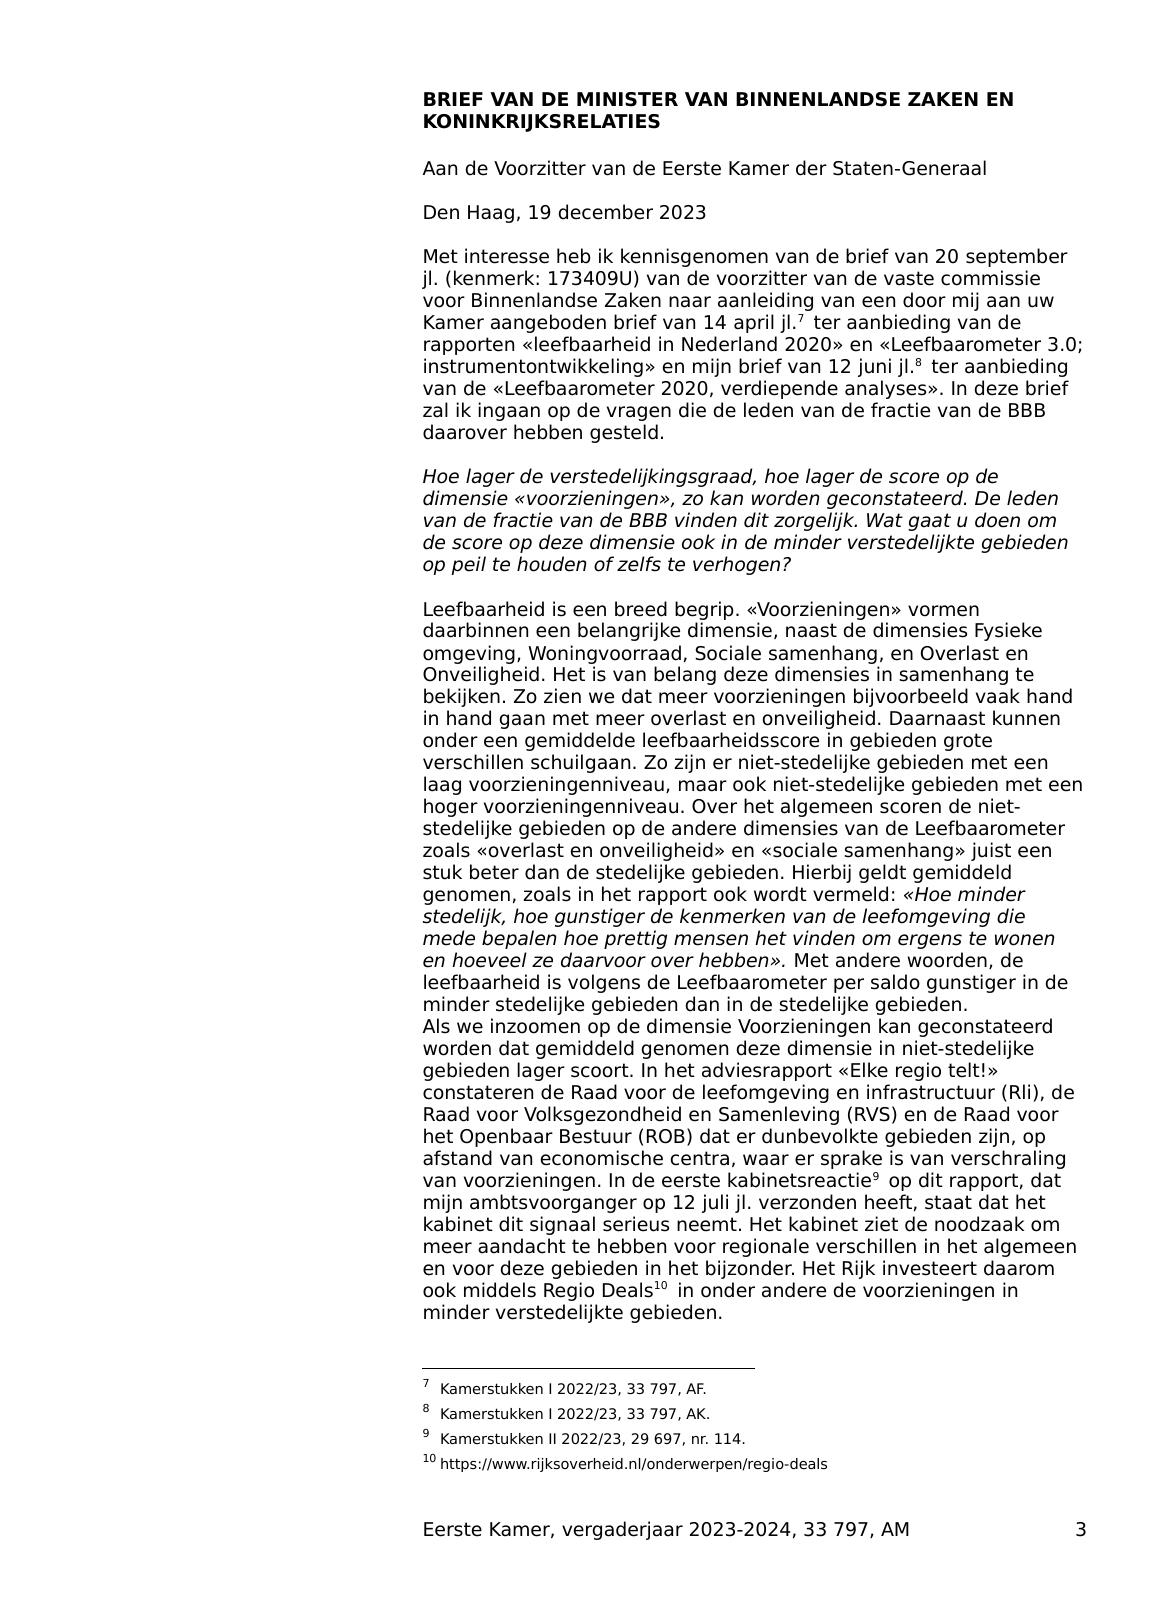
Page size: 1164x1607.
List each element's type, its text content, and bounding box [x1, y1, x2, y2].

text Met interesse heb ik kennisgenomen van de brief van 20 september jl. (kenmerk: 173409U) van de voorzitter van de vaste commissie voor Binnenlandse Zaken naar aanleiding van een door mij aan uw Kamer aangeboden brief van 14 april jl. ter aanbieding van de rapporten «leefbaarheid in Nederland 2020» en «Leefbaarometer 3.0; instrumentontwikkeling» en mijn brief van 12 juni jl. ter aanbieding van de «Leefbaarometer 2020, verdiepende analyses». In deze brief zal ik ingaan op de vragen die de leden van de fractie van de BBB daarover hebben gesteld. [422, 246, 1087, 444]
subtitle BRIEF VAN DE MINISTER VAN BINNENLANDSE ZAKEN EN KONINKRIJKSRELATIES [422, 89, 1087, 133]
text Kamerstukken II 2022/23, 29 697, nr. 114. [422, 1427, 1087, 1449]
text Aan de Voorzitter van de Eerste Kamer der Staten-Generaal [422, 158, 1087, 180]
subtitle Hoe lager de verstedelijkingsgraad, hoe lager de score op de dimensie «voorzieningen», zo kan worden geconstateerd. De leden van de fractie van de BBB vinden dit zorgelijk. Wat gaat u doen om de score op deze dimensie ook in de minder verstedelijkte gebieden op peil te houden of zelfs te verhogen? [422, 466, 1087, 576]
text Kamerstukken I 2022/23, 33 797, AF. [422, 1377, 1087, 1399]
text Als we inzoomen op de dimensie Voorzieningen kan geconstateerd worden dat gemiddeld genomen deze dimensie in niet-stedelijke gebieden lager scoort. In het adviesrapport «Elke regio telt!» constateren de Raad voor de leefomgeving en infrastructuur (Rli), de Raad voor Volksgezondheid en Samenleving (RVS) en de Raad voor het Openbaar Bestuur (ROB) dat er dunbevolkte gebieden zijn, op afstand van economische centra, waar er sprake is van verschraling van voorzieningen. In de eerste kabinetsreactie op dit rapport, dat mijn ambtsvoorganger op 12 juli jl. verzonden heeft, staat dat het kabinet dit signaal serieus neemt. Het kabinet ziet de noodzaak om meer aandacht te hebben voor regionale verschillen in het algemeen en voor deze gebieden in het bijzonder. Het Rijk investeert daarom ook middels Regio Deals in onder andere de voorzieningen in minder verstedelijkte gebieden. [422, 1016, 1087, 1324]
text https://www.rijksoverheid.nl/onderwerpen/regio-deals [422, 1452, 1087, 1474]
text Kamerstukken I 2022/23, 33 797, AK. [422, 1402, 1087, 1424]
text Leefbaarheid is een breed begrip. «Voorzieningen» vormen daarbinnen een belangrijke dimensie, naast de dimensies Fysieke omgeving, Woningvoorraad, Sociale samenhang, en Overlast en Onveiligheid. Het is van belang deze dimensies in samenhang te bekijken. Zo zien we dat meer voorzieningen bijvoorbeeld vaak hand in hand gaan met meer overlast en onveiligheid. Daarnaast kunnen onder een gemiddelde leefbaarheidsscore in gebieden grote verschillen schuilgaan. Zo zijn er niet-stedelijke gebieden met een laag voorzieningenniveau, maar ook niet-stedelijke gebieden met een hoger voorzieningenniveau. Over het algemeen scoren de niet-stedelijke gebieden op de andere dimensies van de Leefbaarometer zoals «overlast en onveiligheid» en «sociale samenhang» juist een stuk beter dan de stedelijke gebieden. Hierbij geldt gemiddeld genomen, zoals in het rapport ook wordt vermeld: «Hoe minder stedelijk, hoe gunstiger de kenmerken van de leefomgeving die mede bepalen hoe prettig mensen het vinden om ergens te wonen en hoeveel ze daarvoor over hebben». Met andere woorden, de leefbaarheid is volgens de Leefbaarometer per saldo gunstiger in de minder stedelijke gebieden dan in de stedelijke gebieden. [422, 598, 1087, 1016]
text Den Haag, 19 december 2023 [422, 202, 1087, 224]
